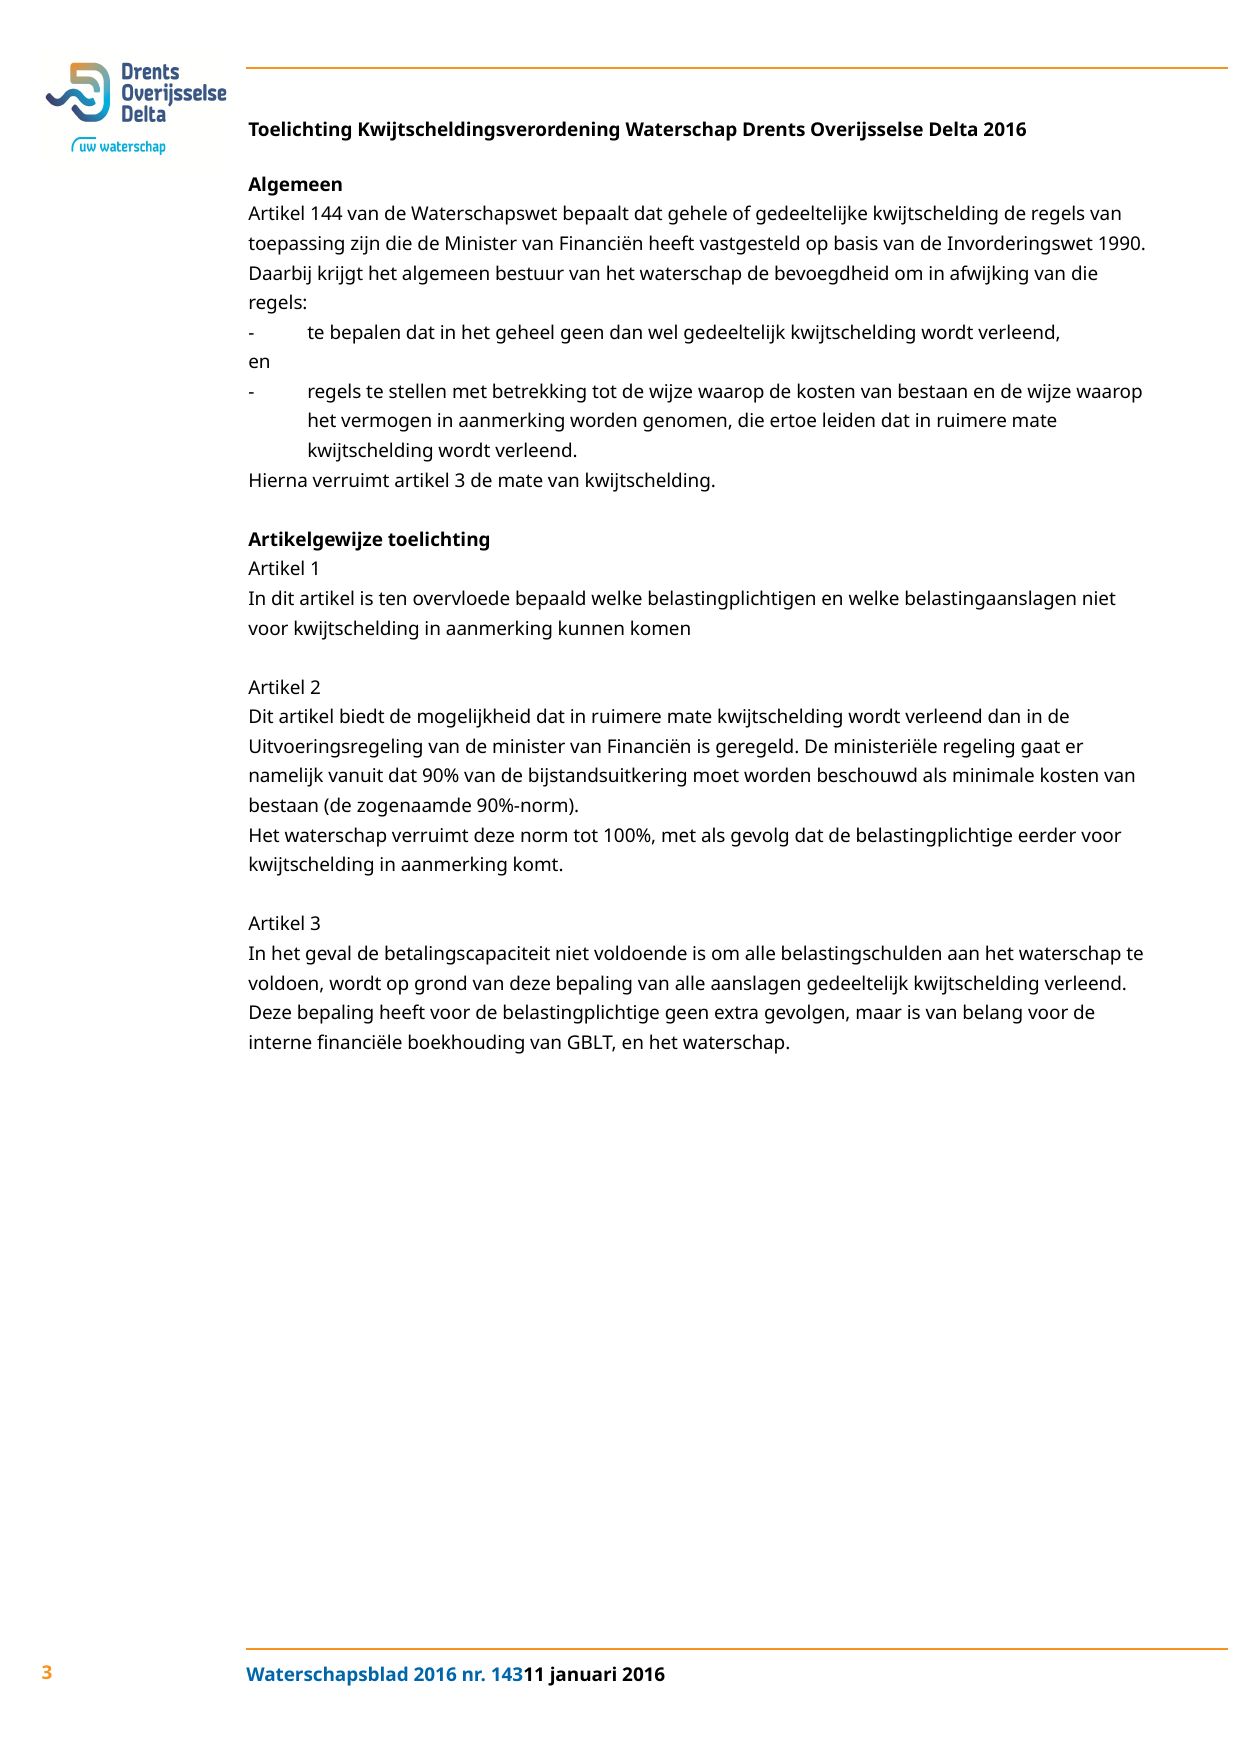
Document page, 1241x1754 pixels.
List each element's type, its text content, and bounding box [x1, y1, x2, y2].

text Artikel 144 van de Waterschapswet bepaalt dat gehele of gedeeltelijke kwijtschelding de regels van toepassing zijn die de Minister van Financiën heeft vastgesteld op basis van de Invorderingswet 1990. Daarbij krijgt het algemeen bestuur van het waterschap de bevoegdheid om in afwijking van die regels: [248, 201, 1152, 315]
text en [248, 348, 1152, 374]
text Het waterschap verruimt deze norm tot 100%, met als gevolg dat de belastingplichtige eerder voor kwijtschelding in aanmerking komt. [248, 822, 1152, 877]
text In dit artikel is ten overvloede bepaald welke belastingplichtigen en welke belastingaanslagen niet voor kwijtschelding in aanmerking kunnen komen [248, 585, 1152, 641]
text Hierna verruimt artikel 3 de mate van kwijtschelding. [248, 467, 1152, 493]
text Artikelgewijze toelichting [248, 526, 1152, 552]
text Artikel 3 [248, 911, 1152, 936]
text Dit artikel biedt de mogelijkheid dat in ruimere mate kwijtschelding wordt verleend dan in de Uitvoeringsregeling van de minister van Financiën is geregeld. De ministeriële regeling gaat er namelijk vanuit dat 90% van de bijstandsuitkering moet worden beschouwd als minimale kosten van bestaan (de zogenaamde 90%-norm). [248, 703, 1152, 818]
picture [41, 47, 231, 172]
list regels te stellen met betrekking tot de wijze waarop de kosten van bestaan en de wijze waarop het vermogen in aanmerking worden genomen, die ertoe leiden dat in ruimere mate kwijtschelding wordt verleend. [248, 378, 1152, 463]
text Artikel 2 [248, 674, 1152, 700]
text Toelichting Kwijtscheldingsverordening Waterschap Drents Overijsselse Delta 2016 [248, 116, 1152, 141]
text In het geval de betalingscapaciteit niet voldoende is om alle belastingschulden aan het waterschap te voldoen, wordt op grond van deze bepaling van alle aanslagen gedeeltelijk kwijtschelding verleend. Deze bepaling heeft voor de belastingplichtige geen extra gevolgen, maar is van belang voor de interne financiële boekhouding van GBLT, en het waterschap. [248, 940, 1152, 1055]
text Artikel 1 [248, 556, 1152, 581]
text Algemeen [248, 171, 1152, 197]
list te bepalen dat in het geheel geen dan wel gedeeltelijk kwijtschelding wordt verleend, [248, 319, 1152, 345]
